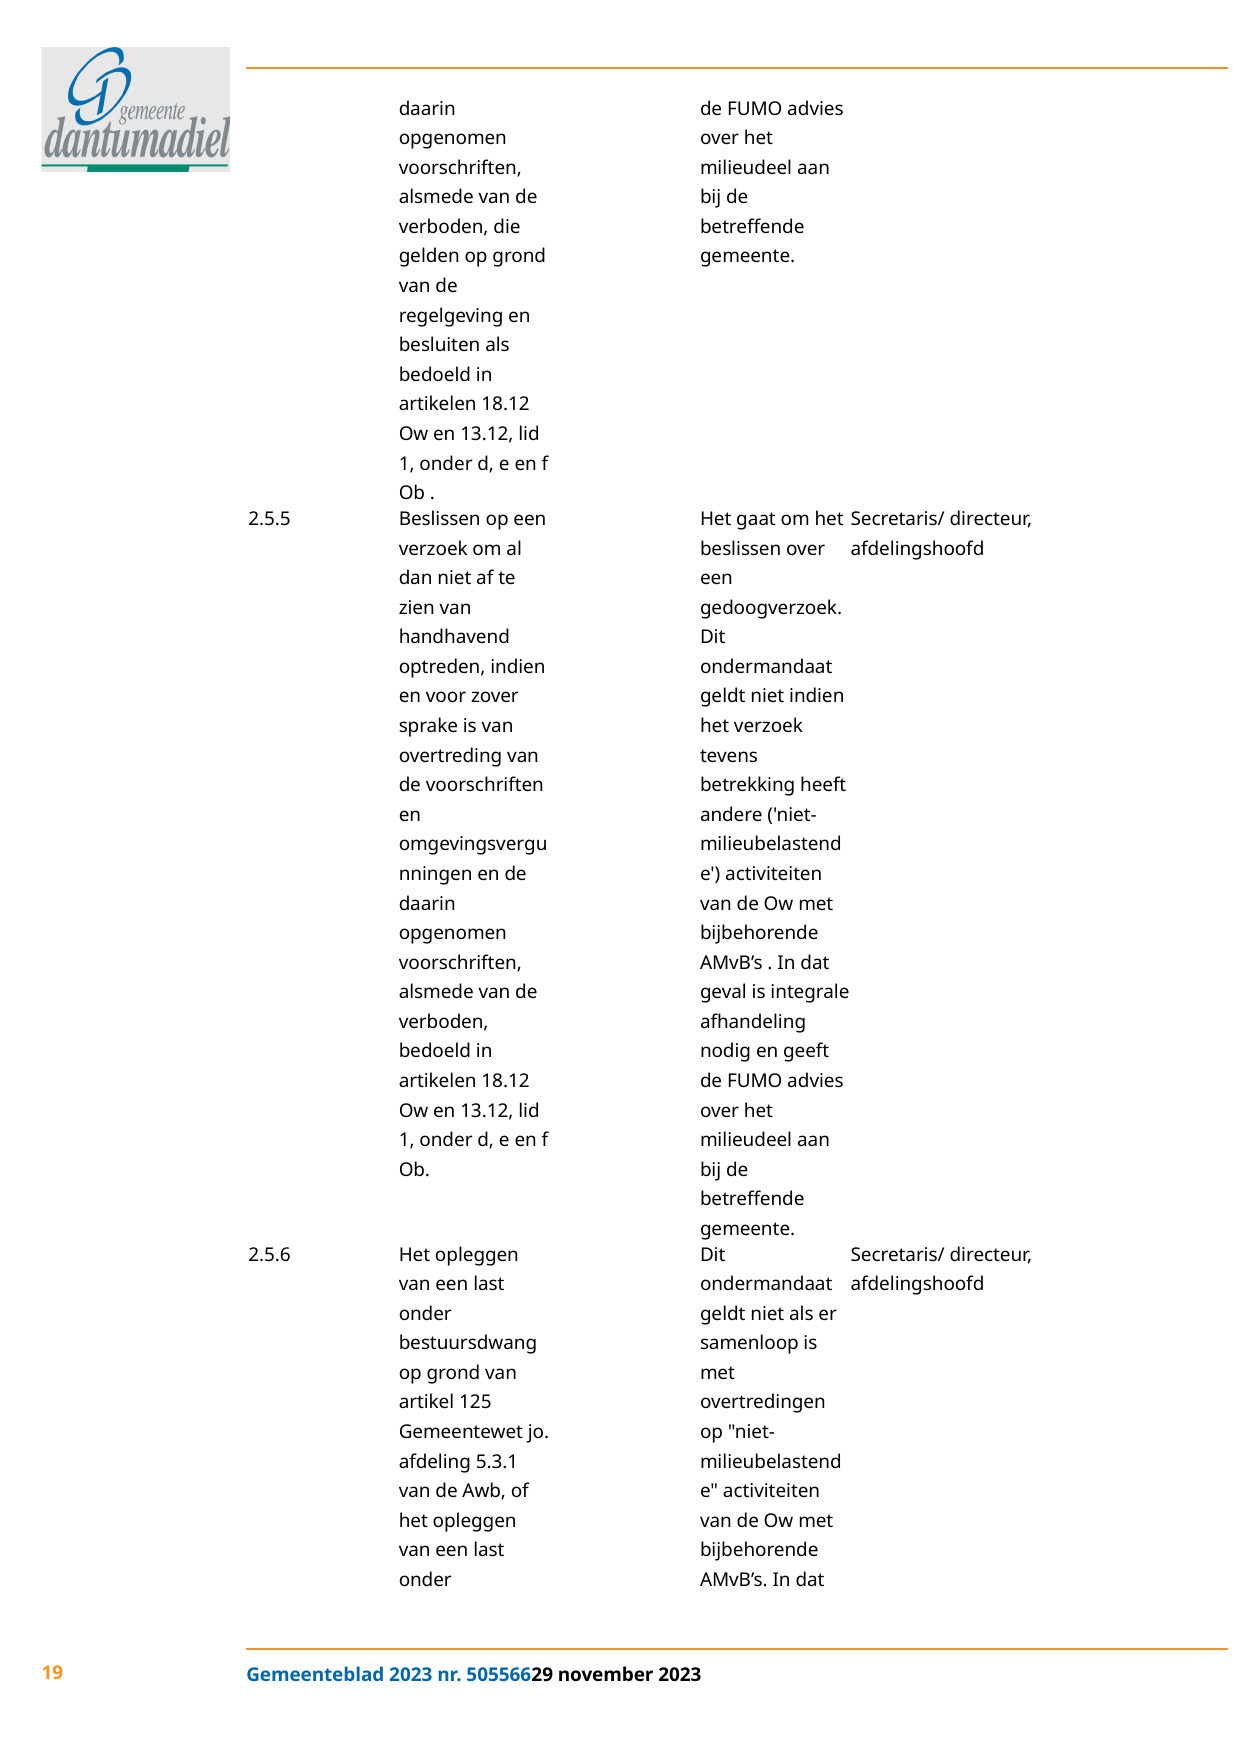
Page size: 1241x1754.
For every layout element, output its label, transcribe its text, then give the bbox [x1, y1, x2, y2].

table_cell Het opleggen van een last onder bestuursdwang op grond van artikel 125 Gemeentewet jo. afdeling 5.3.1 van de Awb, of het opleggen van een last onder [399, 1241, 549, 1592]
table_cell Dit ondermandaat geldt niet als er samenloop is met overtredingen op "niet-milieubelastende" activiteiten van de Ow met bijbehorende AMvB’s. In dat [700, 1241, 850, 1592]
table_cell [850, 95, 1152, 505]
table_cell 2.5.6 [248, 1241, 398, 1592]
table_cell Beslissen op een verzoek om al dan niet af te zien van handhavend optreden, indien en voor zover sprake is van overtreding van de voorschriften en omgevingsvergunningen en de daarin opgenomen voorschriften, alsmede van de verboden, bedoeld in artikelen 18.12 Ow en 13.12, lid 1, onder d, e en f Ob. [399, 505, 549, 1241]
table_cell Secretaris/ directeur, afdelingshoofd [850, 1241, 1152, 1592]
table_cell Het gaat om het beslissen over een gedoogverzoek. Dit ondermandaat geldt niet indien het verzoek tevens betrekking heeft andere ('niet-milieubelastende') activiteiten van de Ow met bijbehorende AMvB’s . In dat geval is integrale afhandeling nodig en geeft de FUMO advies over het milieudeel aan bij de betreffende gemeente. [700, 505, 850, 1241]
table_cell [248, 95, 398, 505]
table_cell [549, 95, 700, 505]
table_cell daarin opgenomen voorschriften, alsmede van de verboden, die gelden op grond van de regelgeving en besluiten als bedoeld in artikelen 18.12 Ow en 13.12, lid 1, onder d, e en f Ob . [399, 95, 549, 505]
picture [41, 47, 231, 172]
table_cell [549, 1241, 700, 1592]
table_cell Secretaris/ directeur, afdelingshoofd [850, 505, 1152, 1241]
table_cell [549, 505, 700, 1241]
table_cell 2.5.5 [248, 505, 398, 1241]
table_cell de FUMO advies over het milieudeel aan bij de betreffende gemeente. [700, 95, 850, 505]
